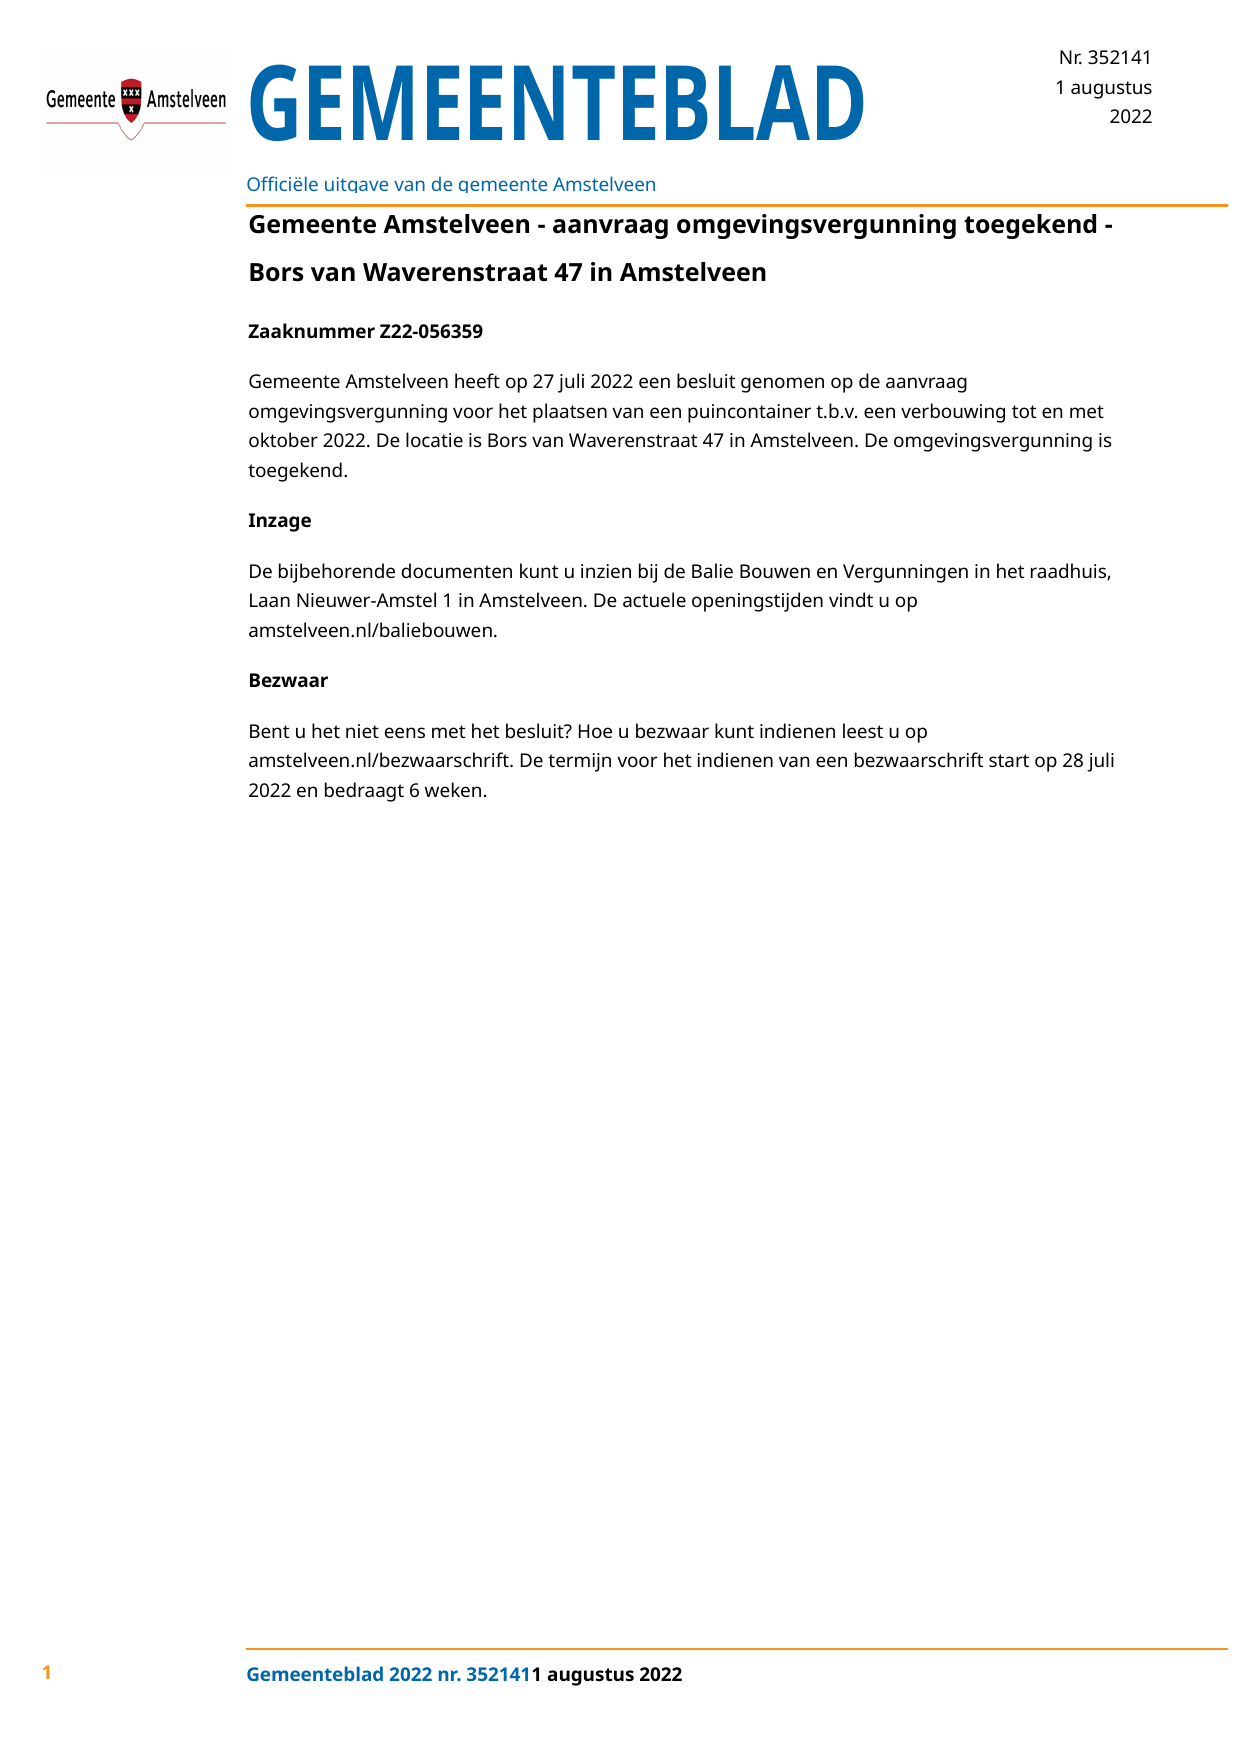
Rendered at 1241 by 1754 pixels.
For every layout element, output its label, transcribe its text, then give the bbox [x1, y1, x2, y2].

text Inzage [248, 507, 1152, 533]
text Zaaknummer Z22-056359 [248, 318, 1152, 344]
text Gemeente Amstelveen - aanvraag omgevingsvergunning toegekend - Bors van Waverenstraat 47 in Amstelveen [248, 207, 1152, 288]
text Bezwaar [248, 667, 1152, 693]
text De bijbehorende documenten kunt u inzien bij de Balie Bouwen en Vergunningen in het raadhuis, Laan Nieuwer-Amstel 1 in Amstelveen. De actuele openingstijden vindt u op amstelveen.nl/baliebouwen. [248, 558, 1152, 643]
picture [41, 47, 231, 172]
text Bent u het niet eens met het besluit? Hoe u bezwaar kunt indienen leest u op amstelveen.nl/bezwaarschrift. De termijn voor het indienen van een bezwaarschrift start op 28 juli 2022 en bedraagt 6 weken. [248, 718, 1152, 803]
text Gemeente Amstelveen heeft op 27 juli 2022 een besluit genomen op de aanvraag omgevingsvergunning voor het plaatsen van een puincontainer t.b.v. een verbouwing tot en met oktober 2022. De locatie is Bors van Waverenstraat 47 in Amstelveen. De omgevingsvergunning is toegekend. [248, 368, 1152, 483]
